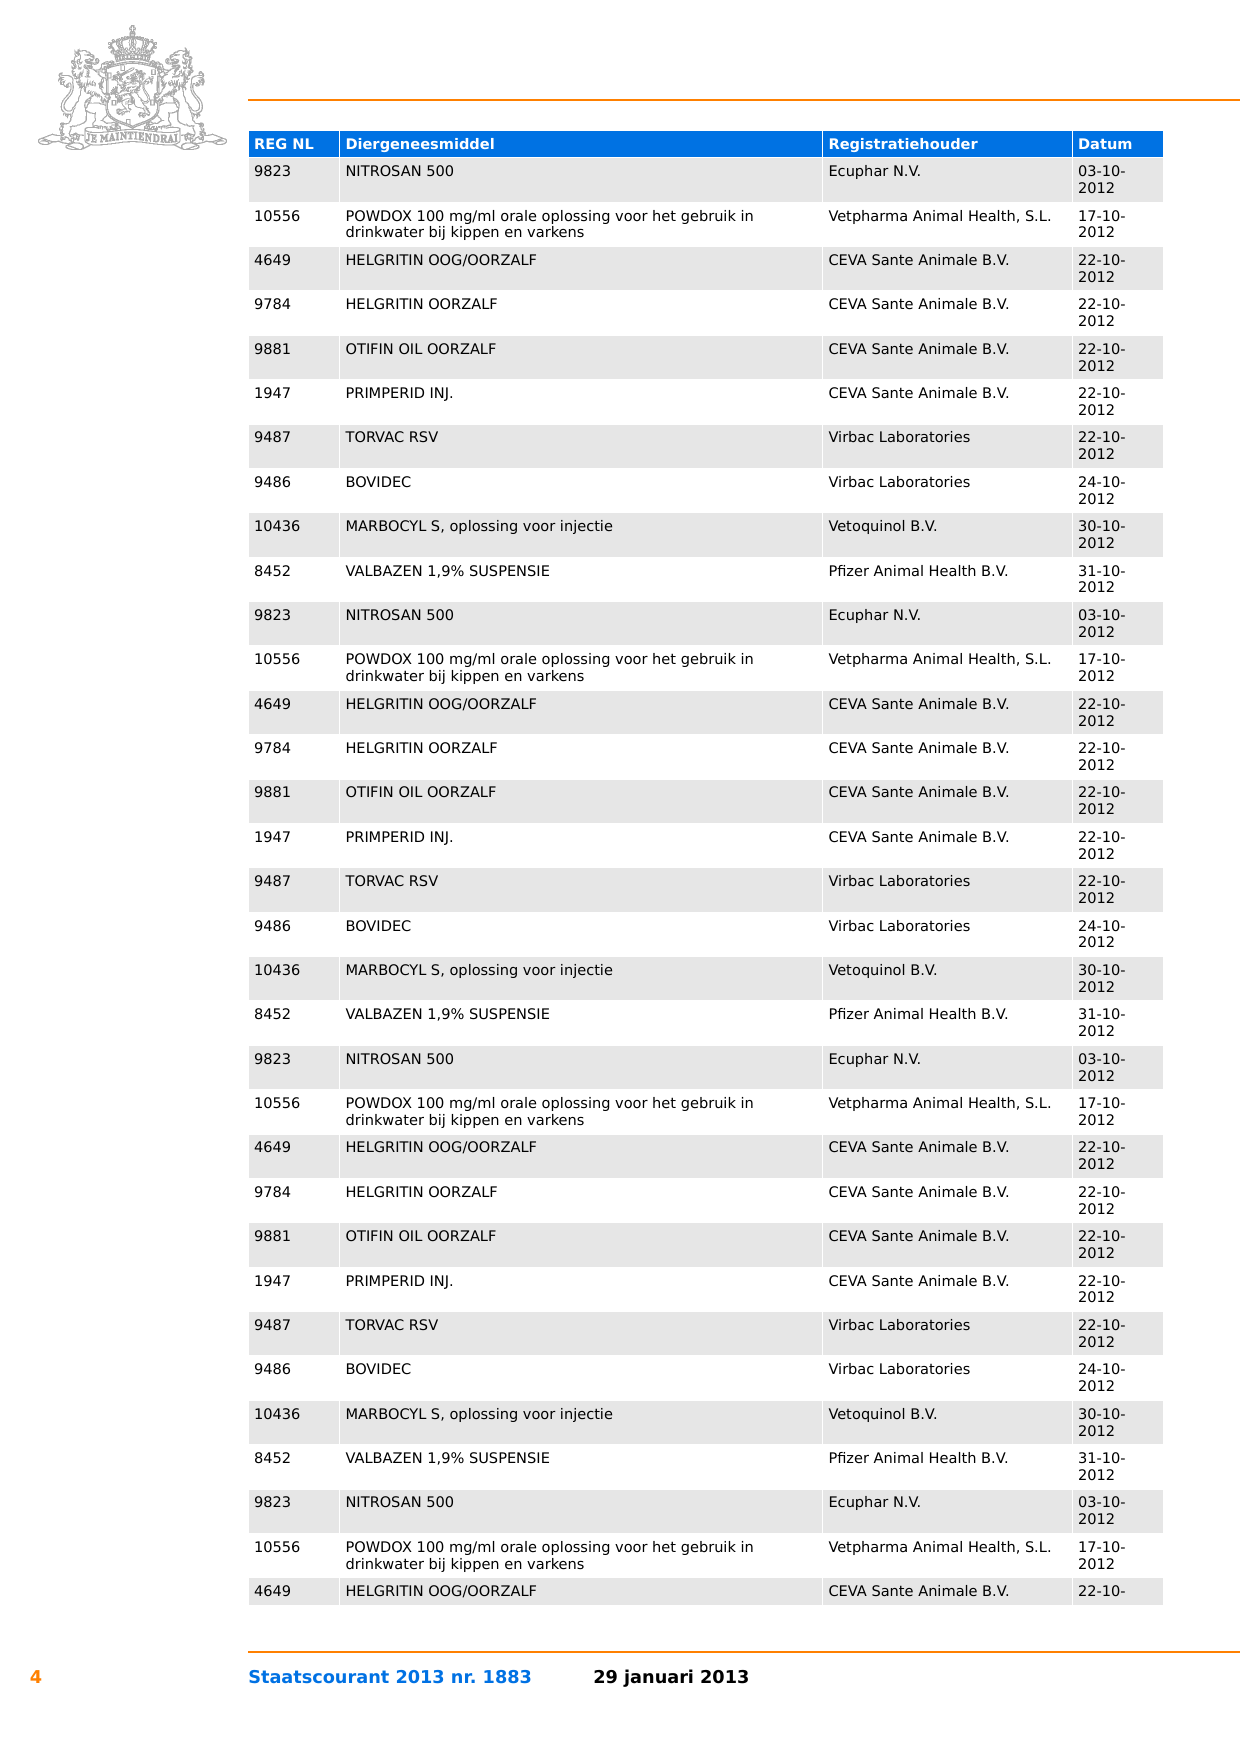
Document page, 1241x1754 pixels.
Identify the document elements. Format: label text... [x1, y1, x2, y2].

table_cell 31-10-2012 [1073, 558, 1163, 601]
table_cell 24-10-2012 [1073, 1356, 1163, 1400]
table_cell 17-10-2012 [1073, 646, 1163, 690]
table_cell 17-10-2012 [1073, 203, 1163, 246]
table_cell 22-10-2012 [1073, 824, 1163, 867]
table_cell VALBAZEN 1,9% SUSPENSIE [340, 1001, 822, 1045]
table_cell CEVA Sante Animale B.V. [823, 691, 1072, 734]
table_cell 10556 [249, 1090, 339, 1133]
table_cell Virbac Laboratories [823, 1356, 1072, 1400]
table_cell MARBOCYL S, oplossing voor injectie [340, 957, 822, 1000]
table_cell 22-10-2012 [1073, 1268, 1163, 1311]
table_cell PRIMPERID INJ. [340, 1268, 822, 1311]
table_cell Virbac Laboratories [823, 425, 1072, 468]
table_cell NITROSAN 500 [340, 1046, 822, 1089]
table_cell MARBOCYL S, oplossing voor injectie [340, 1401, 822, 1444]
table_cell Virbac Laboratories [823, 913, 1072, 956]
table_cell 30-10-2012 [1073, 1401, 1163, 1444]
table_cell 17-10-2012 [1073, 1534, 1163, 1577]
table_cell Vetpharma Animal Health, S.L. [823, 646, 1072, 690]
table_cell 8452 [249, 558, 339, 601]
table_cell 31-10-2012 [1073, 1445, 1163, 1488]
table_cell 9881 [249, 336, 339, 379]
table_cell 9823 [249, 602, 339, 645]
table_cell 22-10-2012 [1073, 336, 1163, 379]
table_cell 10436 [249, 957, 339, 1000]
table_cell Ecuphar N.V. [823, 1046, 1072, 1089]
table_cell 22-10-2012 [1073, 247, 1163, 290]
table_cell 24-10-2012 [1073, 469, 1163, 512]
table_cell POWDOX 100 mg/ml orale oplossing voor het gebruik in drinkwater bij kippen en varkens [340, 1090, 822, 1133]
table_cell 22-10-2012 [1073, 1179, 1163, 1222]
table_cell 10436 [249, 513, 339, 557]
table_cell 22-10-2012 [1073, 1223, 1163, 1267]
table_cell HELGRITIN OORZALF [340, 1179, 822, 1222]
table_cell NITROSAN 500 [340, 1490, 822, 1533]
table_cell 30-10-2012 [1073, 513, 1163, 557]
table_cell 9823 [249, 158, 339, 202]
table_cell CEVA Sante Animale B.V. [823, 824, 1072, 867]
table_header REG NL [249, 131, 339, 157]
table_cell 10436 [249, 1401, 339, 1444]
table_cell Vetpharma Animal Health, S.L. [823, 203, 1072, 246]
table_cell 4649 [249, 1135, 339, 1178]
table_cell 22-10-2012 [1073, 868, 1163, 912]
table_cell 9784 [249, 291, 339, 335]
table_cell 9487 [249, 868, 339, 912]
table_cell Ecuphar N.V. [823, 158, 1072, 202]
table_cell 03-10-2012 [1073, 602, 1163, 645]
table_cell PRIMPERID INJ. [340, 380, 822, 423]
table_cell 9487 [249, 1312, 339, 1355]
table_cell OTIFIN OIL OORZALF [340, 1223, 822, 1267]
table_cell 10556 [249, 1534, 339, 1577]
table_cell Vetoquinol B.V. [823, 1401, 1072, 1444]
table_cell 9784 [249, 1179, 339, 1222]
table_cell CEVA Sante Animale B.V. [823, 1135, 1072, 1178]
table_cell 4649 [249, 1578, 339, 1605]
table_cell HELGRITIN OORZALF [340, 291, 822, 335]
table_cell BOVIDEC [340, 913, 822, 956]
table_header Diergeneesmiddel [340, 131, 822, 157]
table_cell 9881 [249, 1223, 339, 1267]
table_cell PRIMPERID INJ. [340, 824, 822, 867]
table_cell 10556 [249, 646, 339, 690]
table_cell 03-10-2012 [1073, 1490, 1163, 1533]
table_cell 4649 [249, 691, 339, 734]
table_cell 24-10-2012 [1073, 913, 1163, 956]
table_cell HELGRITIN OORZALF [340, 735, 822, 778]
table_cell POWDOX 100 mg/ml orale oplossing voor het gebruik in drinkwater bij kippen en varkens [340, 203, 822, 246]
table_cell 22-10-2012 [1073, 425, 1163, 468]
table_cell Vetoquinol B.V. [823, 957, 1072, 1000]
table_header Datum [1073, 131, 1163, 157]
table_cell 22-10-2012 [1073, 291, 1163, 335]
table_cell 22-10- [1073, 1578, 1163, 1605]
table_cell POWDOX 100 mg/ml orale oplossing voor het gebruik in drinkwater bij kippen en varkens [340, 646, 822, 690]
table_cell 31-10-2012 [1073, 1001, 1163, 1045]
table_cell TORVAC RSV [340, 1312, 822, 1355]
table_cell POWDOX 100 mg/ml orale oplossing voor het gebruik in drinkwater bij kippen en varkens [340, 1534, 822, 1577]
table_cell CEVA Sante Animale B.V. [823, 247, 1072, 290]
table_cell 8452 [249, 1001, 339, 1045]
table_cell 9486 [249, 1356, 339, 1400]
table_cell 9823 [249, 1046, 339, 1089]
table_cell 1947 [249, 1268, 339, 1311]
table_cell 22-10-2012 [1073, 1135, 1163, 1178]
table_cell TORVAC RSV [340, 425, 822, 468]
table_cell 03-10-2012 [1073, 1046, 1163, 1089]
picture [38, 25, 227, 150]
table_cell 22-10-2012 [1073, 380, 1163, 423]
table_cell 22-10-2012 [1073, 691, 1163, 734]
table_cell Ecuphar N.V. [823, 1490, 1072, 1533]
table_cell 1947 [249, 380, 339, 423]
table_cell Ecuphar N.V. [823, 602, 1072, 645]
table_header Registratiehouder [823, 131, 1072, 157]
table_cell 17-10-2012 [1073, 1090, 1163, 1133]
table_cell Vetpharma Animal Health, S.L. [823, 1534, 1072, 1577]
table_cell 9823 [249, 1490, 339, 1533]
table_cell CEVA Sante Animale B.V. [823, 780, 1072, 823]
table_cell 03-10-2012 [1073, 158, 1163, 202]
table_cell CEVA Sante Animale B.V. [823, 380, 1072, 423]
table_cell Virbac Laboratories [823, 1312, 1072, 1355]
table_cell Pfizer Animal Health B.V. [823, 558, 1072, 601]
table_cell HELGRITIN OOG/OORZALF [340, 1135, 822, 1178]
table_cell 9487 [249, 425, 339, 468]
table_cell CEVA Sante Animale B.V. [823, 735, 1072, 778]
table_cell CEVA Sante Animale B.V. [823, 1223, 1072, 1267]
table_cell 4649 [249, 247, 339, 290]
table_cell 22-10-2012 [1073, 1312, 1163, 1355]
table_cell 30-10-2012 [1073, 957, 1163, 1000]
table_cell 8452 [249, 1445, 339, 1488]
table_cell HELGRITIN OOG/OORZALF [340, 247, 822, 290]
table_cell HELGRITIN OOG/OORZALF [340, 691, 822, 734]
table_cell Virbac Laboratories [823, 469, 1072, 512]
table_cell CEVA Sante Animale B.V. [823, 1179, 1072, 1222]
table_cell BOVIDEC [340, 1356, 822, 1400]
table_cell 22-10-2012 [1073, 735, 1163, 778]
table_cell Vetpharma Animal Health, S.L. [823, 1090, 1072, 1133]
table_cell OTIFIN OIL OORZALF [340, 780, 822, 823]
table_cell Virbac Laboratories [823, 868, 1072, 912]
table_cell 9486 [249, 913, 339, 956]
table_cell OTIFIN OIL OORZALF [340, 336, 822, 379]
table_cell CEVA Sante Animale B.V. [823, 1268, 1072, 1311]
table_cell BOVIDEC [340, 469, 822, 512]
table_cell 10556 [249, 203, 339, 246]
table_cell MARBOCYL S, oplossing voor injectie [340, 513, 822, 557]
table_cell 1947 [249, 824, 339, 867]
table_cell Pfizer Animal Health B.V. [823, 1445, 1072, 1488]
table_cell 9486 [249, 469, 339, 512]
table_cell 9784 [249, 735, 339, 778]
table_cell CEVA Sante Animale B.V. [823, 291, 1072, 335]
table_cell Vetoquinol B.V. [823, 513, 1072, 557]
table_cell HELGRITIN OOG/OORZALF [340, 1578, 822, 1605]
table_cell CEVA Sante Animale B.V. [823, 336, 1072, 379]
table_cell VALBAZEN 1,9% SUSPENSIE [340, 558, 822, 601]
table_cell TORVAC RSV [340, 868, 822, 912]
table_cell NITROSAN 500 [340, 602, 822, 645]
table_cell CEVA Sante Animale B.V. [823, 1578, 1072, 1605]
table_cell 22-10-2012 [1073, 780, 1163, 823]
table_cell Pfizer Animal Health B.V. [823, 1001, 1072, 1045]
table_cell VALBAZEN 1,9% SUSPENSIE [340, 1445, 822, 1488]
table_cell 9881 [249, 780, 339, 823]
table_cell NITROSAN 500 [340, 158, 822, 202]
